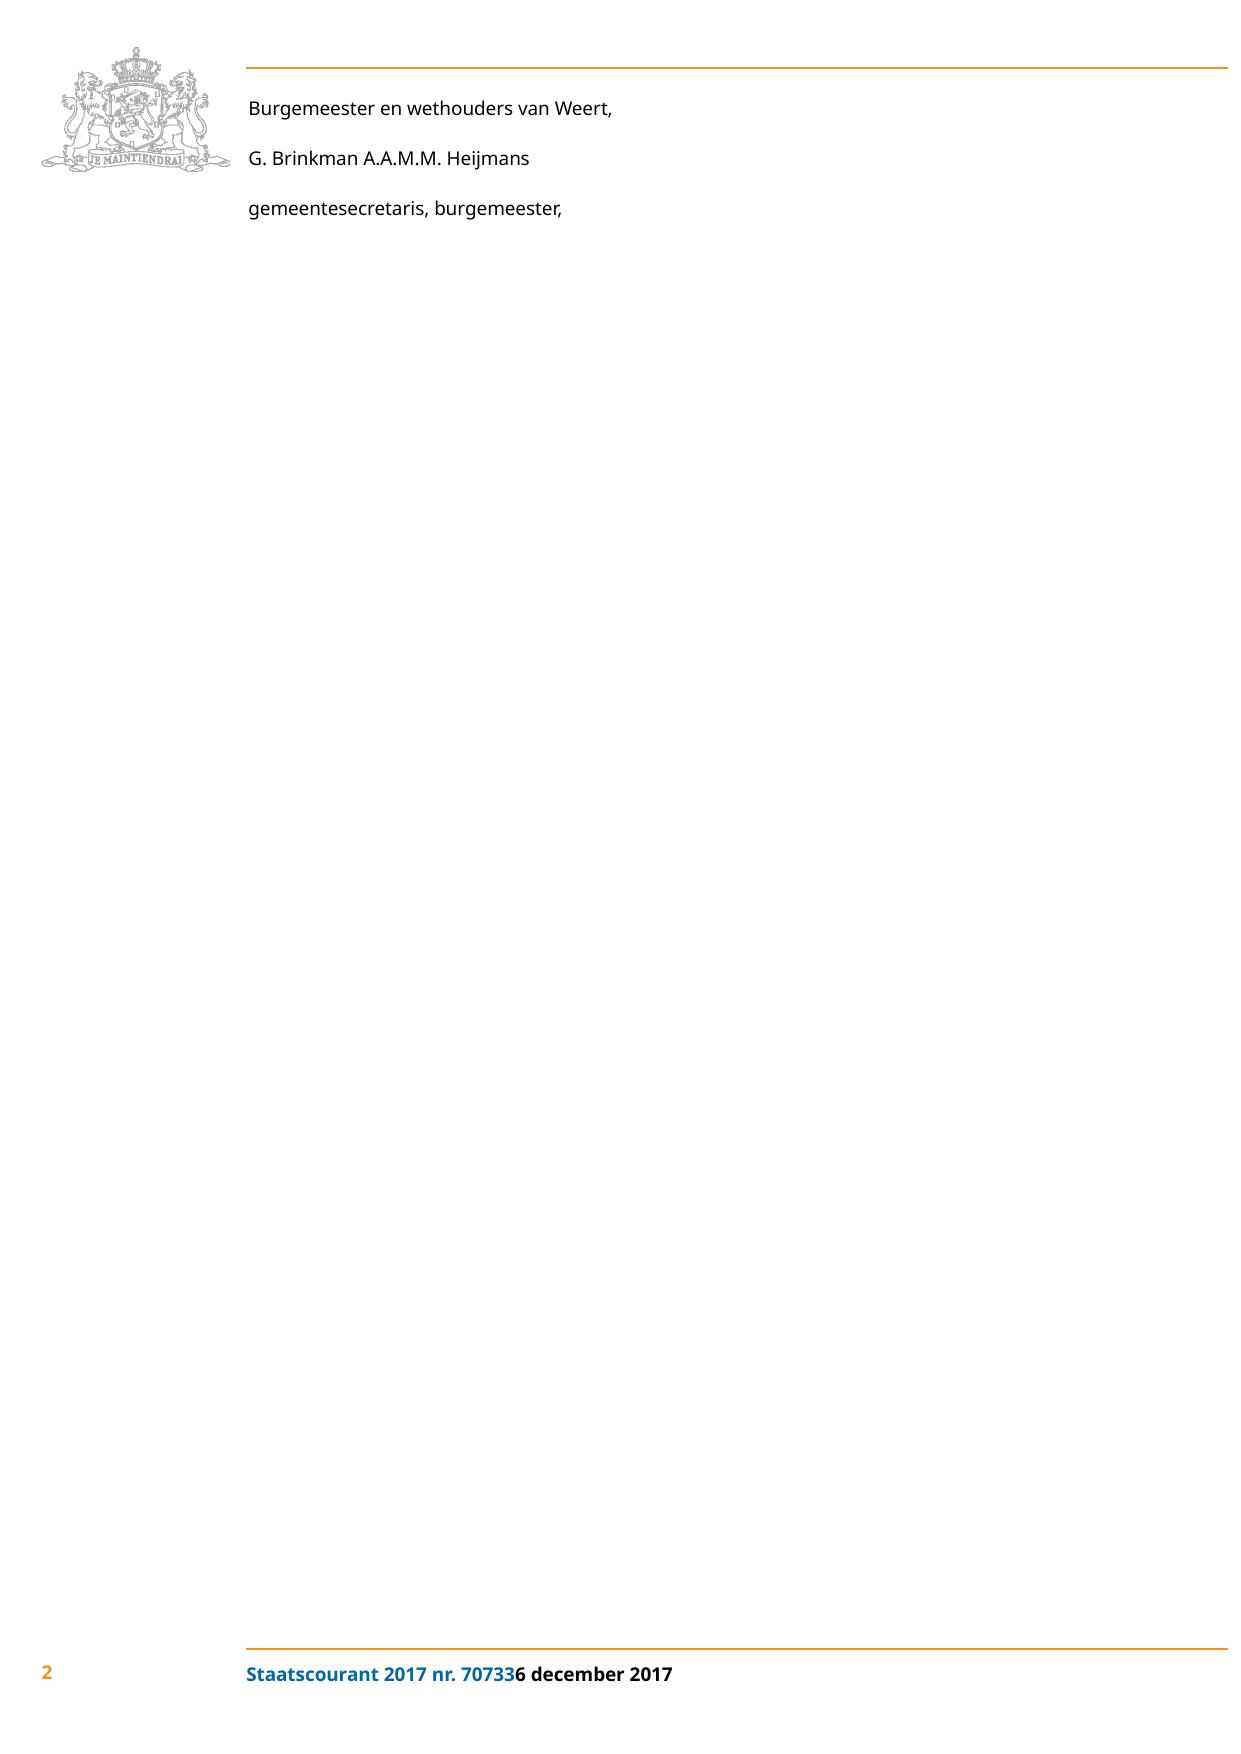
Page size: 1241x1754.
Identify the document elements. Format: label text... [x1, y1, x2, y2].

text Burgemeester en wethouders van Weert, [248, 95, 1152, 121]
picture [41, 47, 231, 172]
text gemeentesecretaris, burgemeester, [248, 196, 1152, 221]
text G. Brinkman A.A.M.M. Heijmans [248, 145, 1152, 171]
